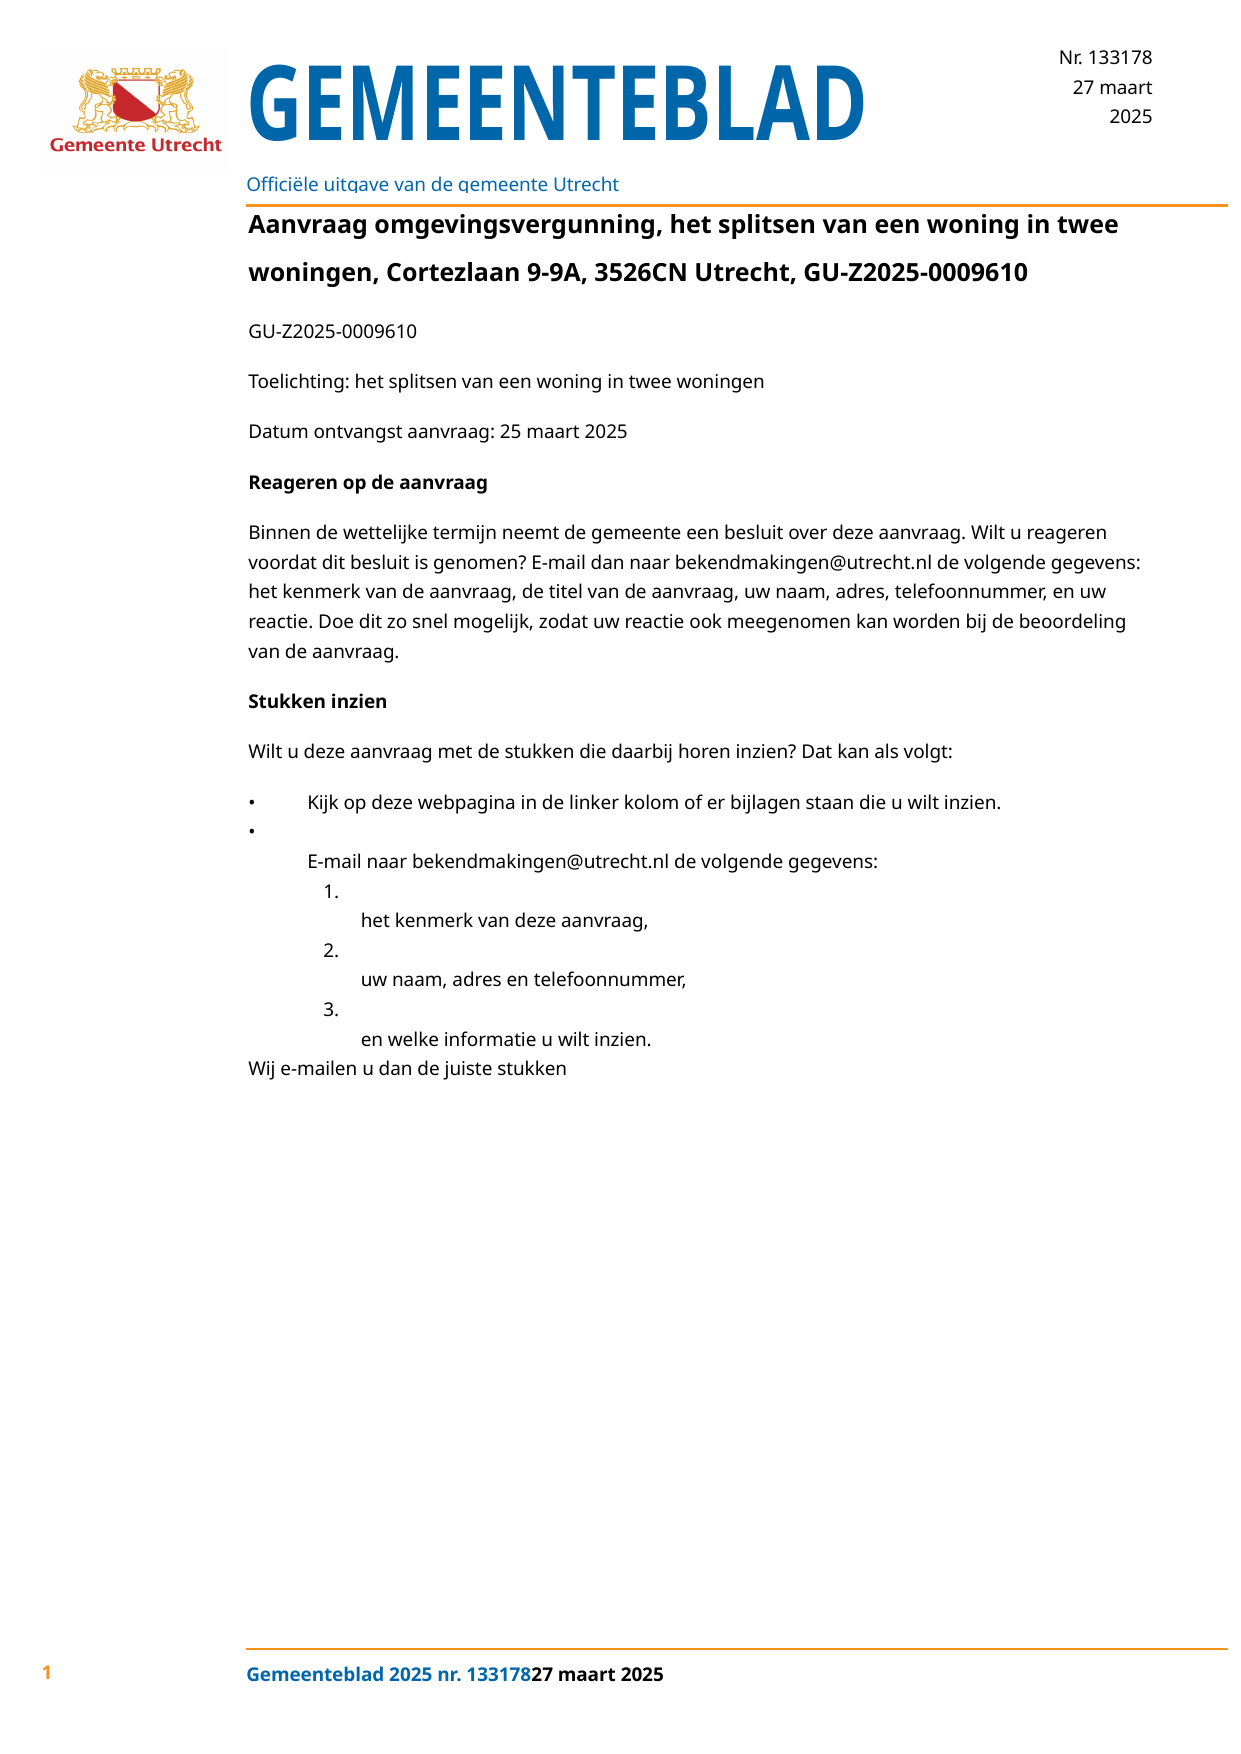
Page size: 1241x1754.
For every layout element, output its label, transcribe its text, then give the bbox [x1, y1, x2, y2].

text Aanvraag omgevingsvergunning, het splitsen van een woning in twee woningen, Cortezlaan 9-9A, 3526CN Utrecht, GU-Z2025-0009610 [248, 207, 1152, 288]
list het kenmerk van deze aanvraag, [323, 907, 1152, 933]
list en welke informatie u wilt inzien. [323, 1026, 1152, 1052]
text Datum ontvangst aanvraag: 25 maart 2025 [248, 419, 1152, 444]
text Wij e-mailen u dan de juiste stukken [248, 1055, 1152, 1081]
text GU-Z2025-0009610 [248, 318, 1152, 344]
picture [41, 47, 231, 172]
text Toelichting: het splitsen van een woning in twee woningen [248, 368, 1152, 394]
text Wilt u deze aanvraag met de stukken die daarbij horen inzien? Dat kan als volgt: [248, 739, 1152, 764]
text Stukken inzien [248, 688, 1152, 714]
list E-mail naar bekendmakingen@utrecht.nl de volgende gegevens: [248, 848, 1152, 874]
list uw naam, adres en telefoonnummer, [323, 967, 1152, 992]
text Reageren op de aanvraag [248, 469, 1152, 495]
list Kijk op deze webpagina in de linker kolom of er bijlagen staan die u wilt inzien. [248, 789, 1152, 815]
text Binnen de wettelijke termijn neemt de gemeente een besluit over deze aanvraag. Wilt u reageren voordat dit besluit is genomen? E-mail dan naar bekendmakingen@utrecht.nl de volgende gegevens: het kenmerk van de aanvraag, de titel van de aanvraag, uw naam, adres, telefoonnummer, en uw reactie. Doe dit zo snel mogelijk, zodat uw reactie ook meegenomen kan worden bij de beoordeling van de aanvraag. [248, 519, 1152, 664]
